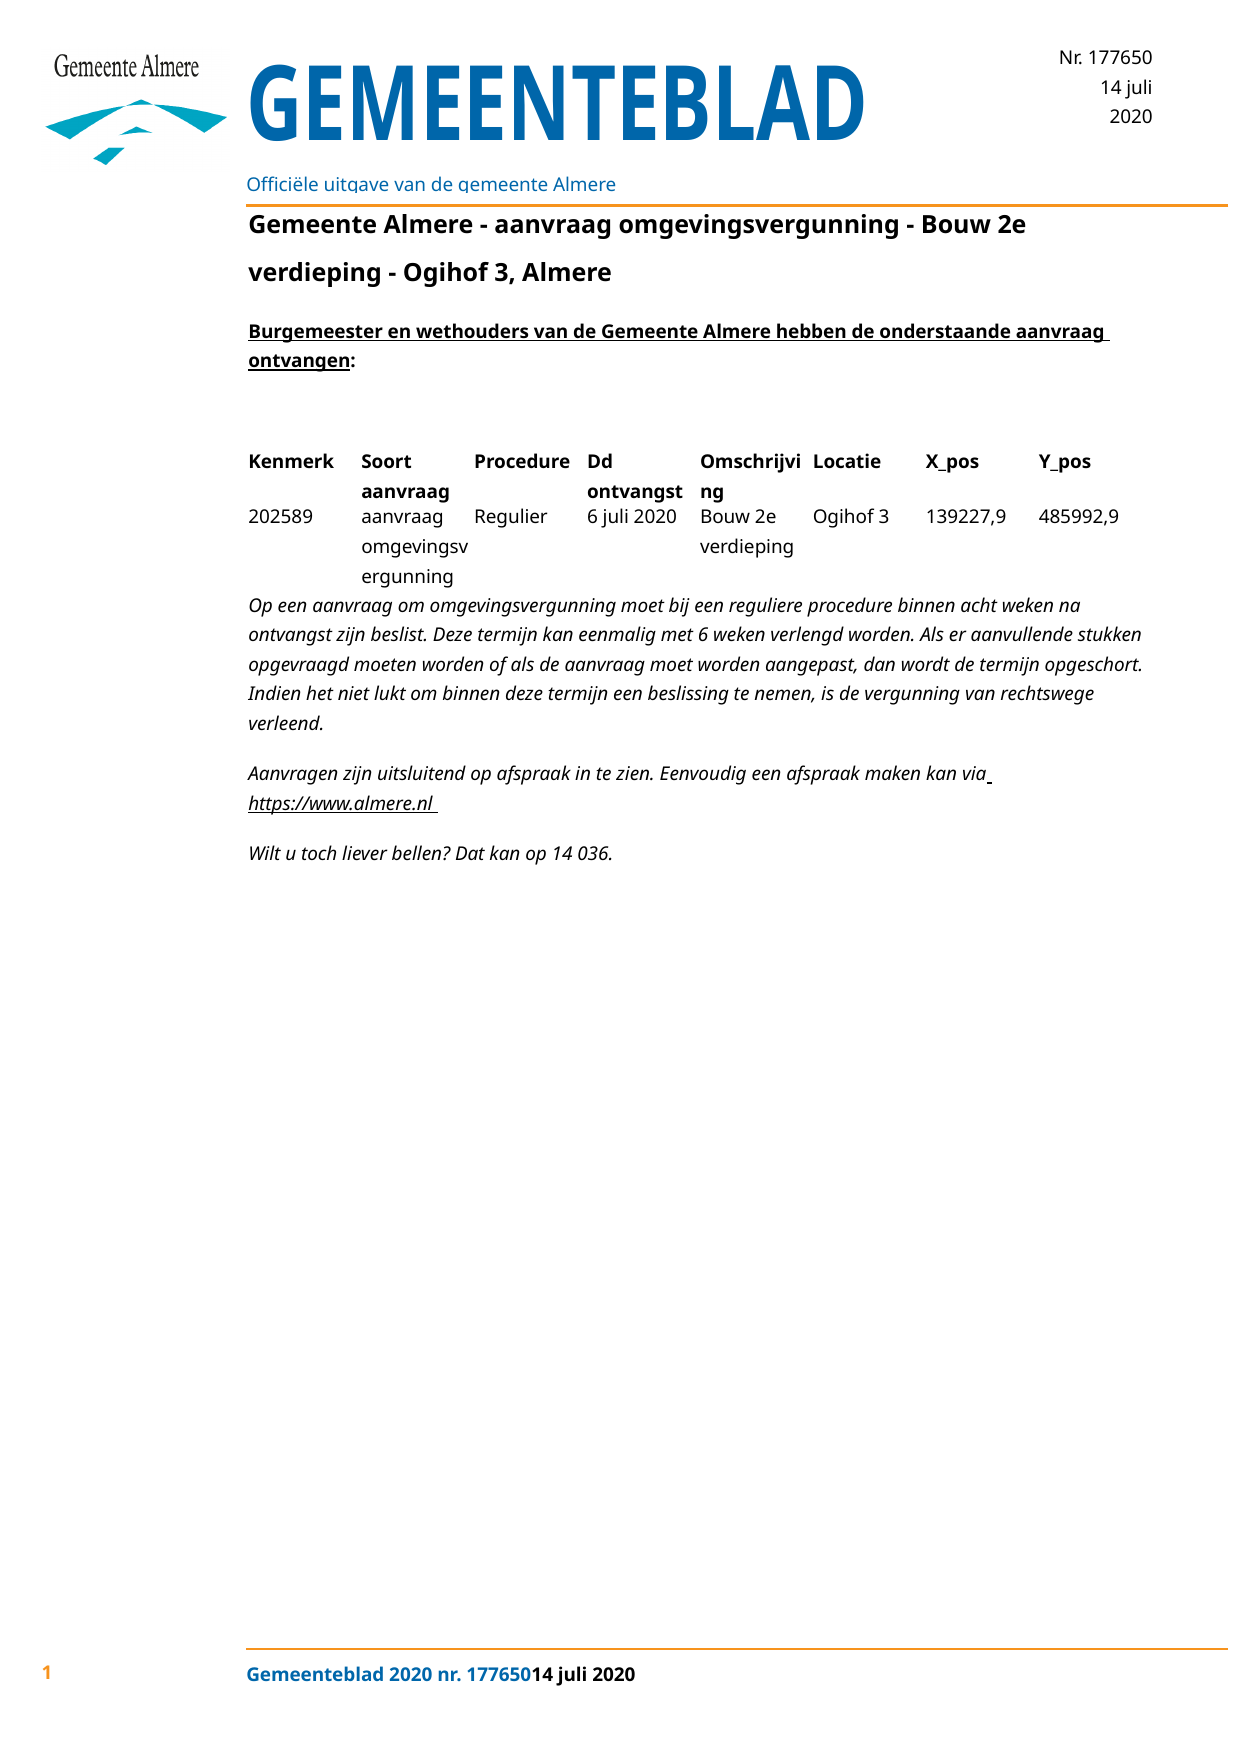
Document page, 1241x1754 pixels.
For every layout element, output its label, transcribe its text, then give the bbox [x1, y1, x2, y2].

table_cell Bouw 2e verdieping [700, 504, 813, 589]
text Burgemeester en wethouders van de Gemeente Almere hebben de onderstaande aanvraag ontvangen: [248, 318, 1152, 373]
text Gemeente Almere - aanvraag omgevingsvergunning - Bouw 2e verdieping - Ogihof 3, Almere [248, 207, 1152, 288]
text Aanvragen zijn uitsluitend op afspraak in te zien. Eenvoudig een afspraak maken kan via https://www.almere.nl [248, 761, 1152, 816]
table_header X_pos [926, 449, 1038, 504]
table_header Y_pos [1039, 449, 1152, 504]
table_cell 139227,9 [926, 504, 1038, 589]
picture [41, 47, 231, 172]
text Wilt u toch liever bellen? Dat kan op 14 036. [248, 841, 1152, 866]
table_header Kenmerk [248, 449, 361, 504]
table_cell Ogihof 3 [813, 504, 926, 589]
table_cell 6 juli 2020 [587, 504, 700, 589]
table_header Omschrijving [700, 449, 813, 504]
table_cell 485992,9 [1039, 504, 1152, 589]
table_header Locatie [813, 449, 926, 504]
table_header Dd ontvangst [587, 449, 700, 504]
table_cell 202589 [248, 504, 361, 589]
table_header Procedure [474, 449, 587, 504]
table_cell Regulier [474, 504, 587, 589]
table_cell aanvraag omgevingsvergunning [361, 504, 474, 589]
text Op een aanvraag om omgevingsvergunning moet bij een reguliere procedure binnen acht weken na ontvangst zijn beslist. Deze termijn kan eenmalig met 6 weken verlengd worden. Als er aanvullende stukken opgevraagd moeten worden of als de aanvraag moet worden aangepast, dan wordt de termijn opgeschort. Indien het niet lukt om binnen deze termijn een beslissing te nemen, is de vergunning van rechtswege verleend. [248, 592, 1152, 736]
table_header Soort aanvraag [361, 449, 474, 504]
